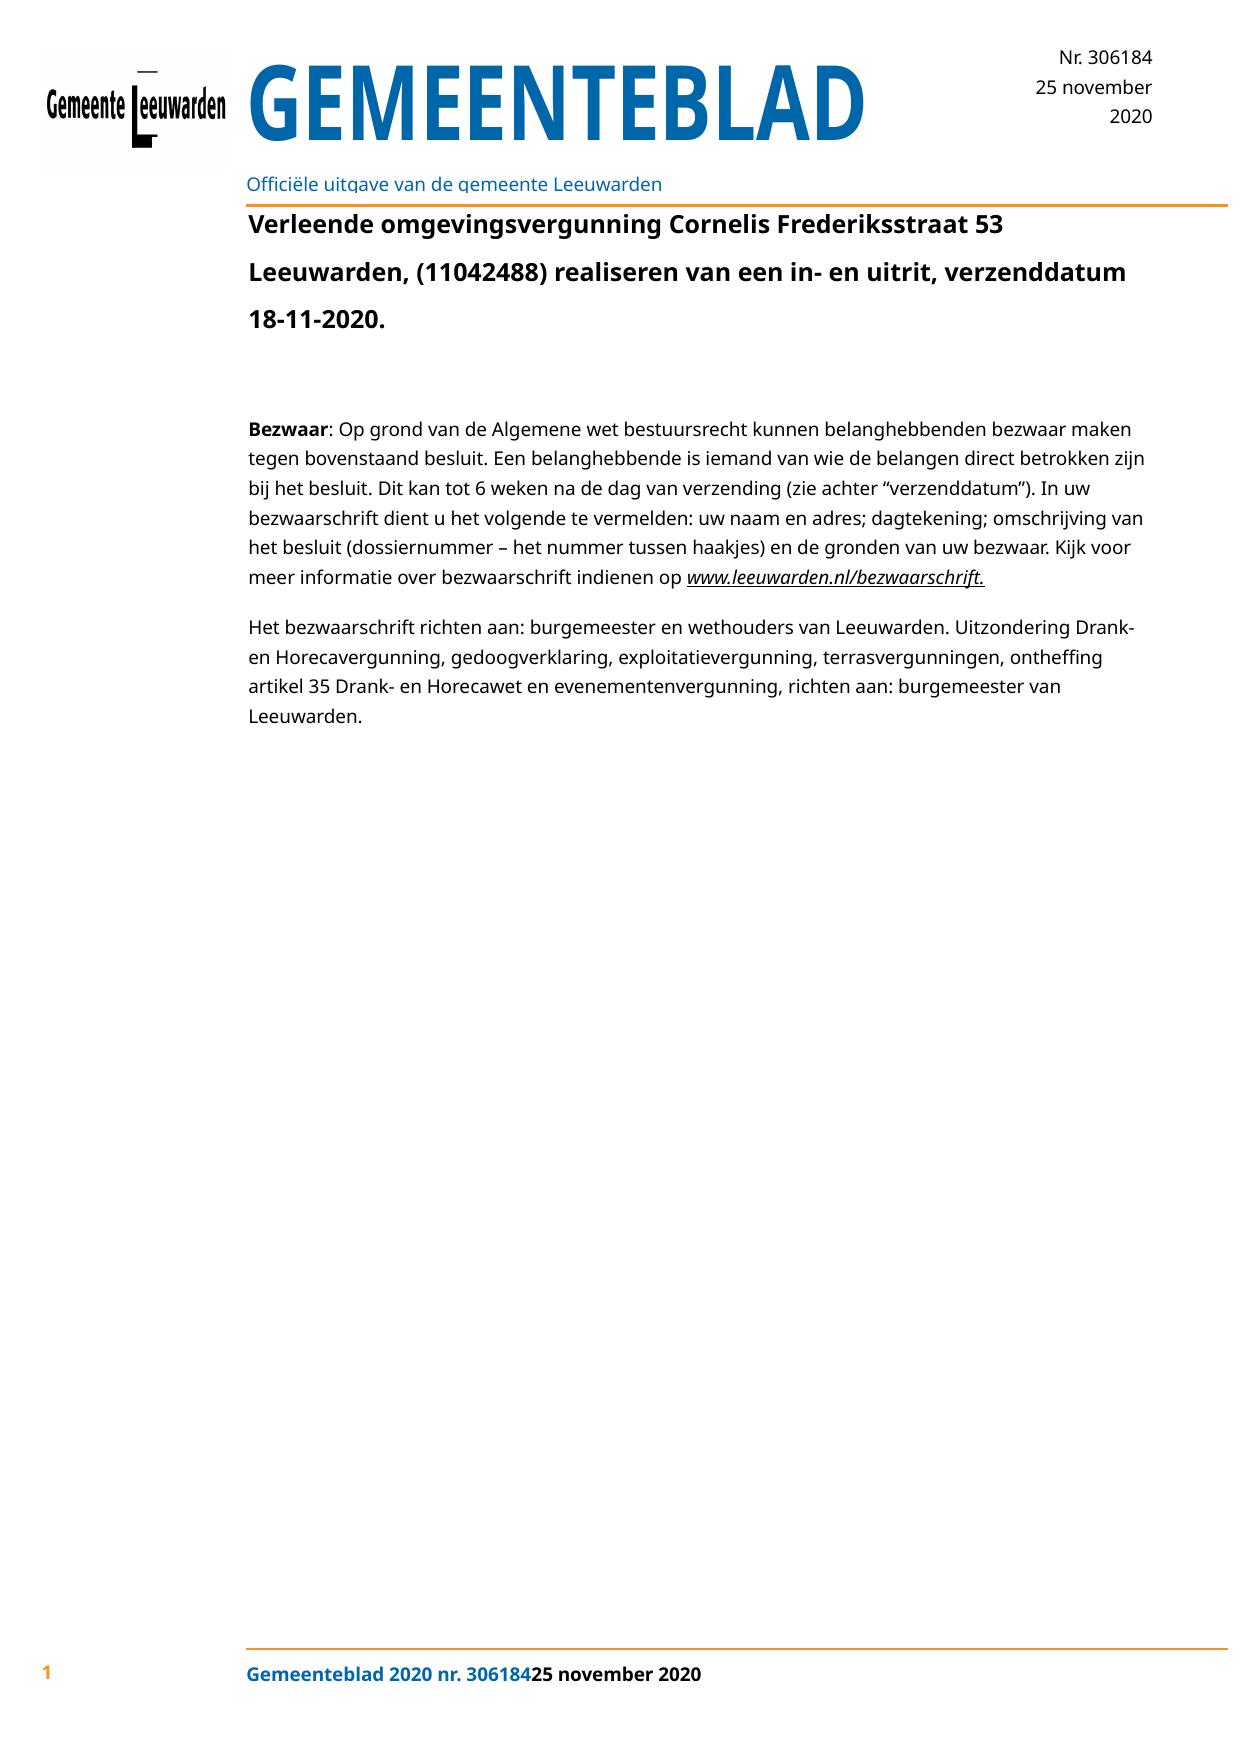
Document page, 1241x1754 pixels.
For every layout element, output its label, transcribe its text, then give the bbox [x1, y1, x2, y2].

text Verleende omgevingsvergunning Cornelis Frederiksstraat 53 Leeuwarden, (11042488) realiseren van een in- en uitrit, verzenddatum 18-11-2020. [248, 207, 1152, 336]
text Bezwaar: Op grond van de Algemene wet bestuursrecht kunnen belanghebbenden bezwaar maken tegen bovenstaand besluit. Een belanghebbende is iemand van wie de belangen direct betrokken zijn bij het besluit. Dit kan tot 6 weken na de dag van verzending (zie achter “verzenddatum”). In uw bezwaarschrift dient u het volgende te vermelden: uw naam en adres; dagtekening; omschrijving van het besluit (dossiernummer – het nummer tussen haakjes) en de gronden van uw bezwaar. Kijk voor meer informatie over bezwaarschrift indienen op www.leeuwarden.nl/bezwaarschrift. [248, 416, 1152, 589]
text Het bezwaarschrift richten aan: burgemeester en wethouders van Leeuwarden. Uitzondering Drank- en Horecavergunning, gedoogverklaring, exploitatievergunning, terrasvergunningen, ontheffing artikel 35 Drank- en Horecawet en evenementenvergunning, richten aan: burgemeester van Leeuwarden. [248, 614, 1152, 729]
picture [41, 47, 231, 172]
